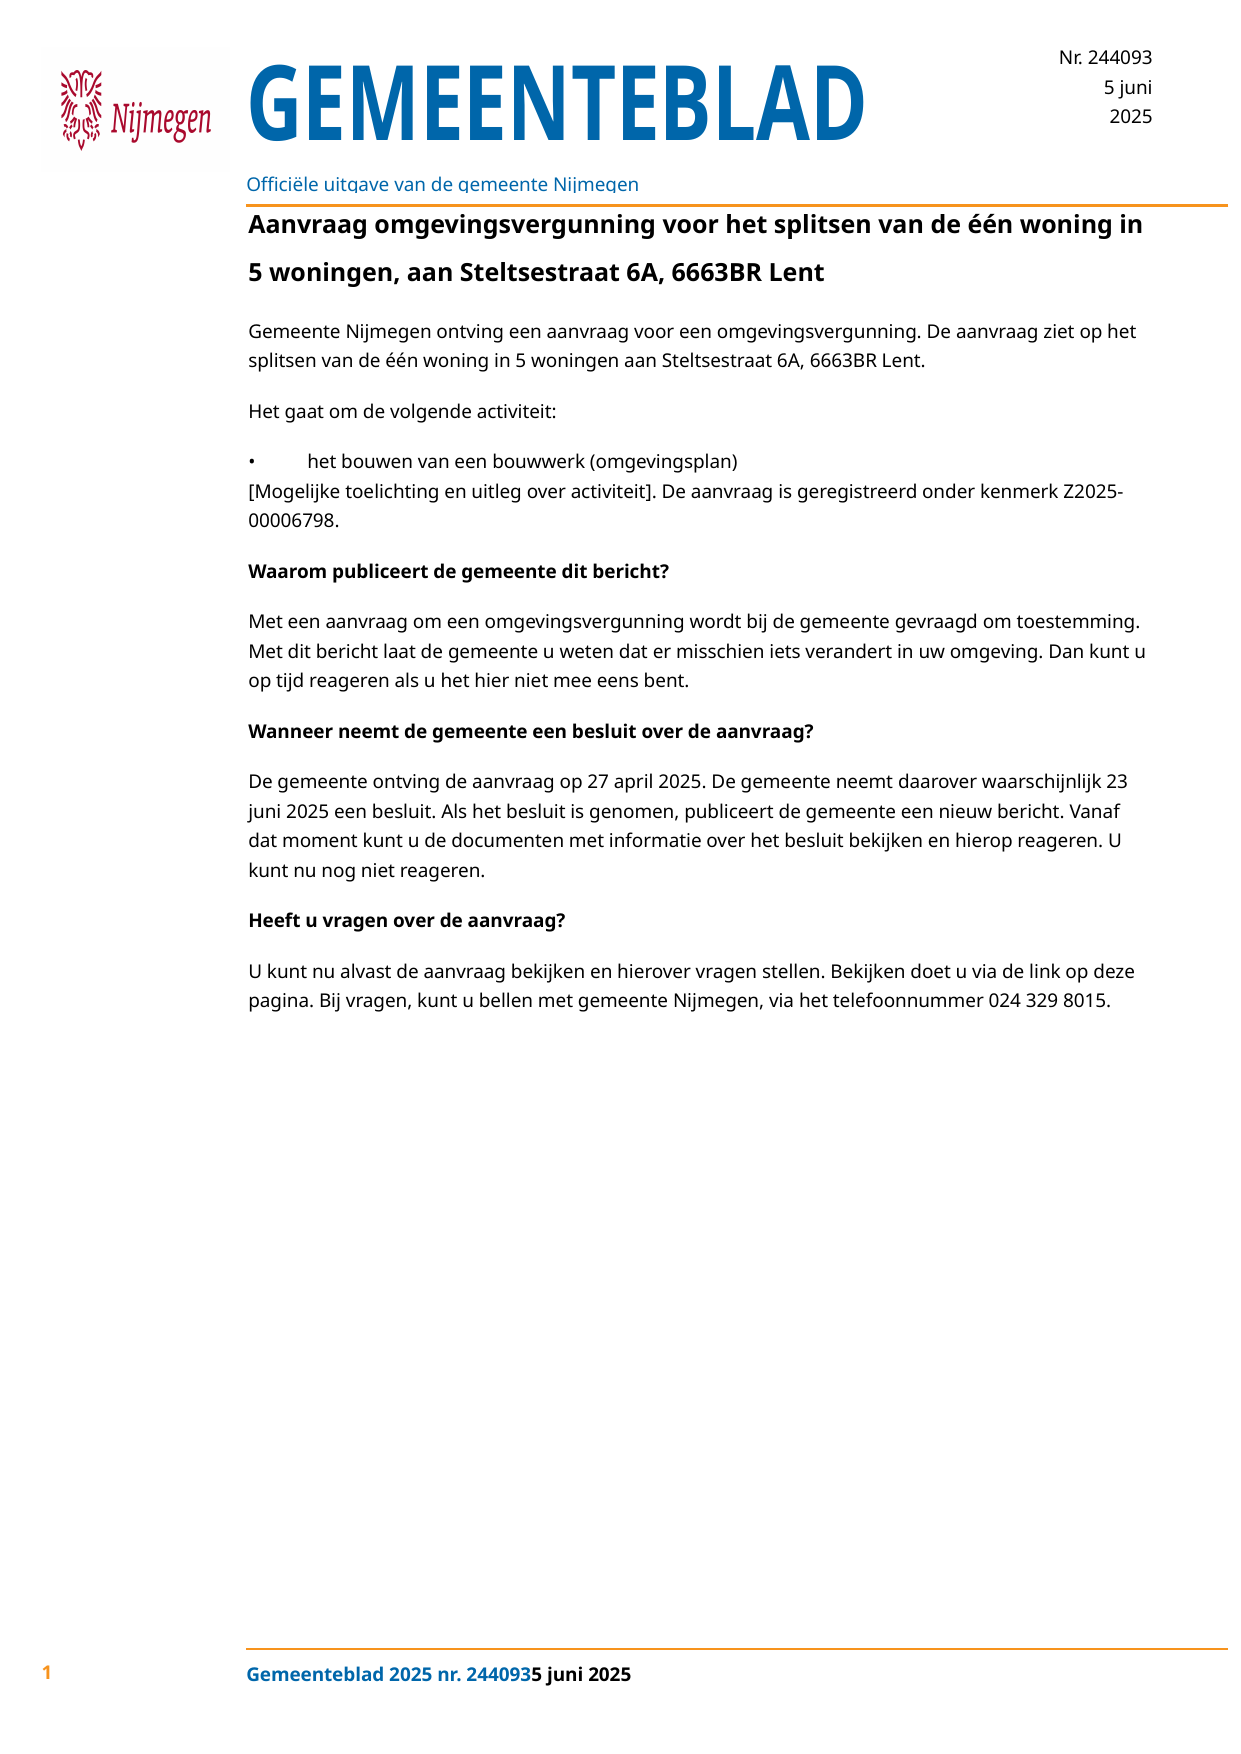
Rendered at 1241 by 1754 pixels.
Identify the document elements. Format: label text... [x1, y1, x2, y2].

picture [41, 47, 231, 172]
text Gemeente Nijmegen ontving een aanvraag voor een omgevingsvergunning. De aanvraag ziet op het splitsen van de één woning in 5 woningen aan Steltsestraat 6A, 6663BR Lent. [248, 318, 1152, 373]
text [Mogelijke toelichting en uitleg over activiteit]. De aanvraag is geregistreerd onder kenmerk Z2025-00006798. [248, 478, 1152, 533]
text U kunt nu alvast de aanvraag bekijken en hierover vragen stellen. Bekijken doet u via de link op deze pagina. Bij vragen, kunt u bellen met gemeente Nijmegen, via het telefoonnummer 024 329 8015. [248, 958, 1152, 1013]
text Aanvraag omgevingsvergunning voor het splitsen van de één woning in 5 woningen, aan Steltsestraat 6A, 6663BR Lent [248, 207, 1152, 288]
list het bouwen van een bouwwerk (omgevingsplan) [248, 448, 1152, 474]
text Het gaat om de volgende activiteit: [248, 398, 1152, 424]
text Wanneer neemt de gemeente een besluit over de aanvraag? [248, 718, 1152, 744]
text Waarom publiceert de gemeente dit bericht? [248, 558, 1152, 584]
text De gemeente ontving de aanvraag op 27 april 2025. De gemeente neemt daarover waarschijnlijk 23 juni 2025 een besluit. Als het besluit is genomen, publiceert de gemeente een nieuw bericht. Vanaf dat moment kunt u de documenten met informatie over het besluit bekijken en hierop reageren. U kunt nu nog niet reageren. [248, 768, 1152, 883]
text Met een aanvraag om een omgevingsvergunning wordt bij de gemeente gevraagd om toestemming. Met dit bericht laat de gemeente u weten dat er misschien iets verandert in uw omgeving. Dan kunt u op tijd reageren als u het hier niet mee eens bent. [248, 608, 1152, 693]
text Heeft u vragen over de aanvraag? [248, 907, 1152, 933]
